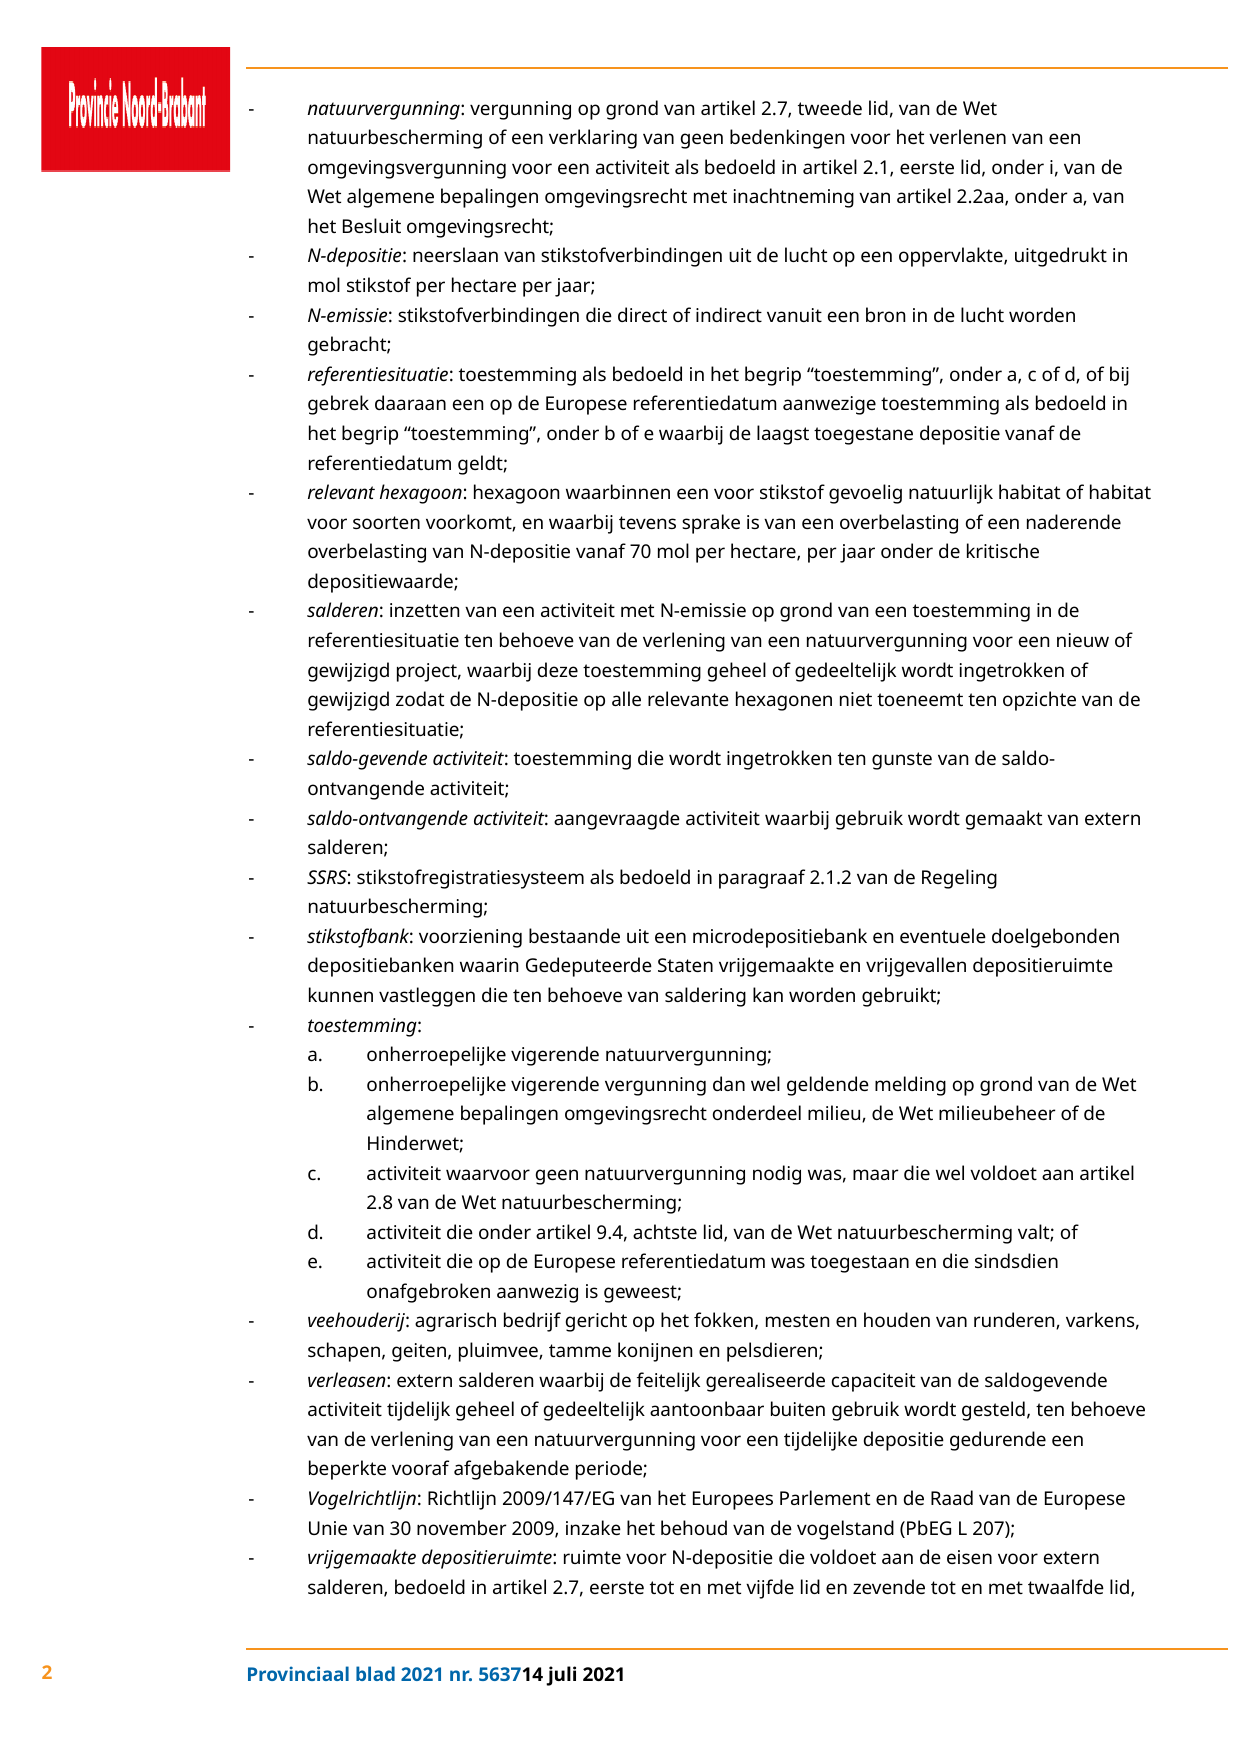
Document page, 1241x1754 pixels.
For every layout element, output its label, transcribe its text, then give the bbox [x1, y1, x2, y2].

list Vogelrichtlijn: Richtlijn 2009/147/EG van het Europees Parlement en de Raad van de Europese Unie van 30 november 2009, inzake het behoud van de vogelstand (PbEG L 207); [248, 1485, 1152, 1541]
list saldo-gevende activiteit: toestemming die wordt ingetrokken ten gunste van de saldo-ontvangende activiteit; [248, 746, 1152, 801]
list referentiesituatie: toestemming als bedoeld in het begrip “toestemming”, onder a, c of d, of bij gebrek daaraan een op de Europese referentiedatum aanwezige toestemming als bedoeld in het begrip “toestemming”, onder b of e waarbij de laagst toegestane depositie vanaf de referentiedatum geldt; [248, 361, 1152, 476]
list toestemming: [248, 1012, 1152, 1038]
list saldo-ontvangende activiteit: aangevraagde activiteit waarbij gebruik wordt gemaakt van extern salderen; [248, 805, 1152, 860]
list vrijgemaakte depositieruimte: ruimte voor N-depositie die voldoet aan de eisen voor extern salderen, bedoeld in artikel 2.7, eerste tot en met vijfde lid en zevende tot en met twaalfde lid, [248, 1544, 1152, 1600]
list activiteit die op de Europese referentiedatum was toegestaan en die sindsdien onafgebroken aanwezig is geweest; [307, 1248, 1152, 1304]
picture [41, 47, 231, 172]
list onherroepelijke vigerende vergunning dan wel geldende melding op grond van de Wet algemene bepalingen omgevingsrecht onderdeel milieu, de Wet milieubeheer of de Hinderwet; [307, 1071, 1152, 1156]
list N-emissie: stikstofverbindingen die direct of indirect vanuit een bron in de lucht worden gebracht; [248, 302, 1152, 357]
list relevant hexagoon: hexagoon waarbinnen een voor stikstof gevoelig natuurlijk habitat of habitat voor soorten voorkomt, en waarbij tevens sprake is van een overbelasting of een naderende overbelasting van N-depositie vanaf 70 mol per hectare, per jaar onder de kritische depositiewaarde; [248, 479, 1152, 594]
list salderen: inzetten van een activiteit met N-emissie op grond van een toestemming in de referentiesituatie ten behoeve van de verlening van een natuurvergunning voor een nieuw of gewijzigd project, waarbij deze toestemming geheel of gedeeltelijk wordt ingetrokken of gewijzigd zodat de N-depositie op alle relevante hexagonen niet toeneemt ten opzichte van de referentiesituatie; [248, 598, 1152, 742]
list stikstofbank: voorziening bestaande uit een microdepositiebank en eventuele doelgebonden depositiebanken waarin Gedeputeerde Staten vrijgemaakte en vrijgevallen depositieruimte kunnen vastleggen die ten behoeve van saldering kan worden gebruikt; [248, 923, 1152, 1008]
list activiteit die onder artikel 9.4, achtste lid, van de Wet natuurbescherming valt; of [307, 1219, 1152, 1245]
list SSRS: stikstofregistratiesysteem als bedoeld in paragraaf 2.1.2 van de Regeling natuurbescherming; [248, 864, 1152, 919]
list activiteit waarvoor geen natuurvergunning nodig was, maar die wel voldoet aan artikel 2.8 van de Wet natuurbescherming; [307, 1160, 1152, 1215]
list natuurvergunning: vergunning op grond van artikel 2.7, tweede lid, van de Wet natuurbescherming of een verklaring van geen bedenkingen voor het verlenen van een omgevingsvergunning voor een activiteit als bedoeld in artikel 2.1, eerste lid, onder i, van de Wet algemene bepalingen omgevingsrecht met inachtneming van artikel 2.2aa, onder a, van het Besluit omgevingsrecht; [248, 95, 1152, 239]
list onherroepelijke vigerende natuurvergunning; [307, 1041, 1152, 1067]
list veehouderij: agrarisch bedrijf gericht op het fokken, mesten en houden van runderen, varkens, schapen, geiten, pluimvee, tamme konijnen en pelsdieren; [248, 1308, 1152, 1363]
list N-depositie: neerslaan van stikstofverbindingen uit de lucht op een oppervlakte, uitgedrukt in mol stikstof per hectare per jaar; [248, 243, 1152, 298]
list verleasen: extern salderen waarbij de feitelijk gerealiseerde capaciteit van de saldogevende activiteit tijdelijk geheel of gedeeltelijk aantoonbaar buiten gebruik wordt gesteld, ten behoeve van de verlening van een natuurvergunning voor een tijdelijke depositie gedurende een beperkte vooraf afgebakende periode; [248, 1367, 1152, 1481]
